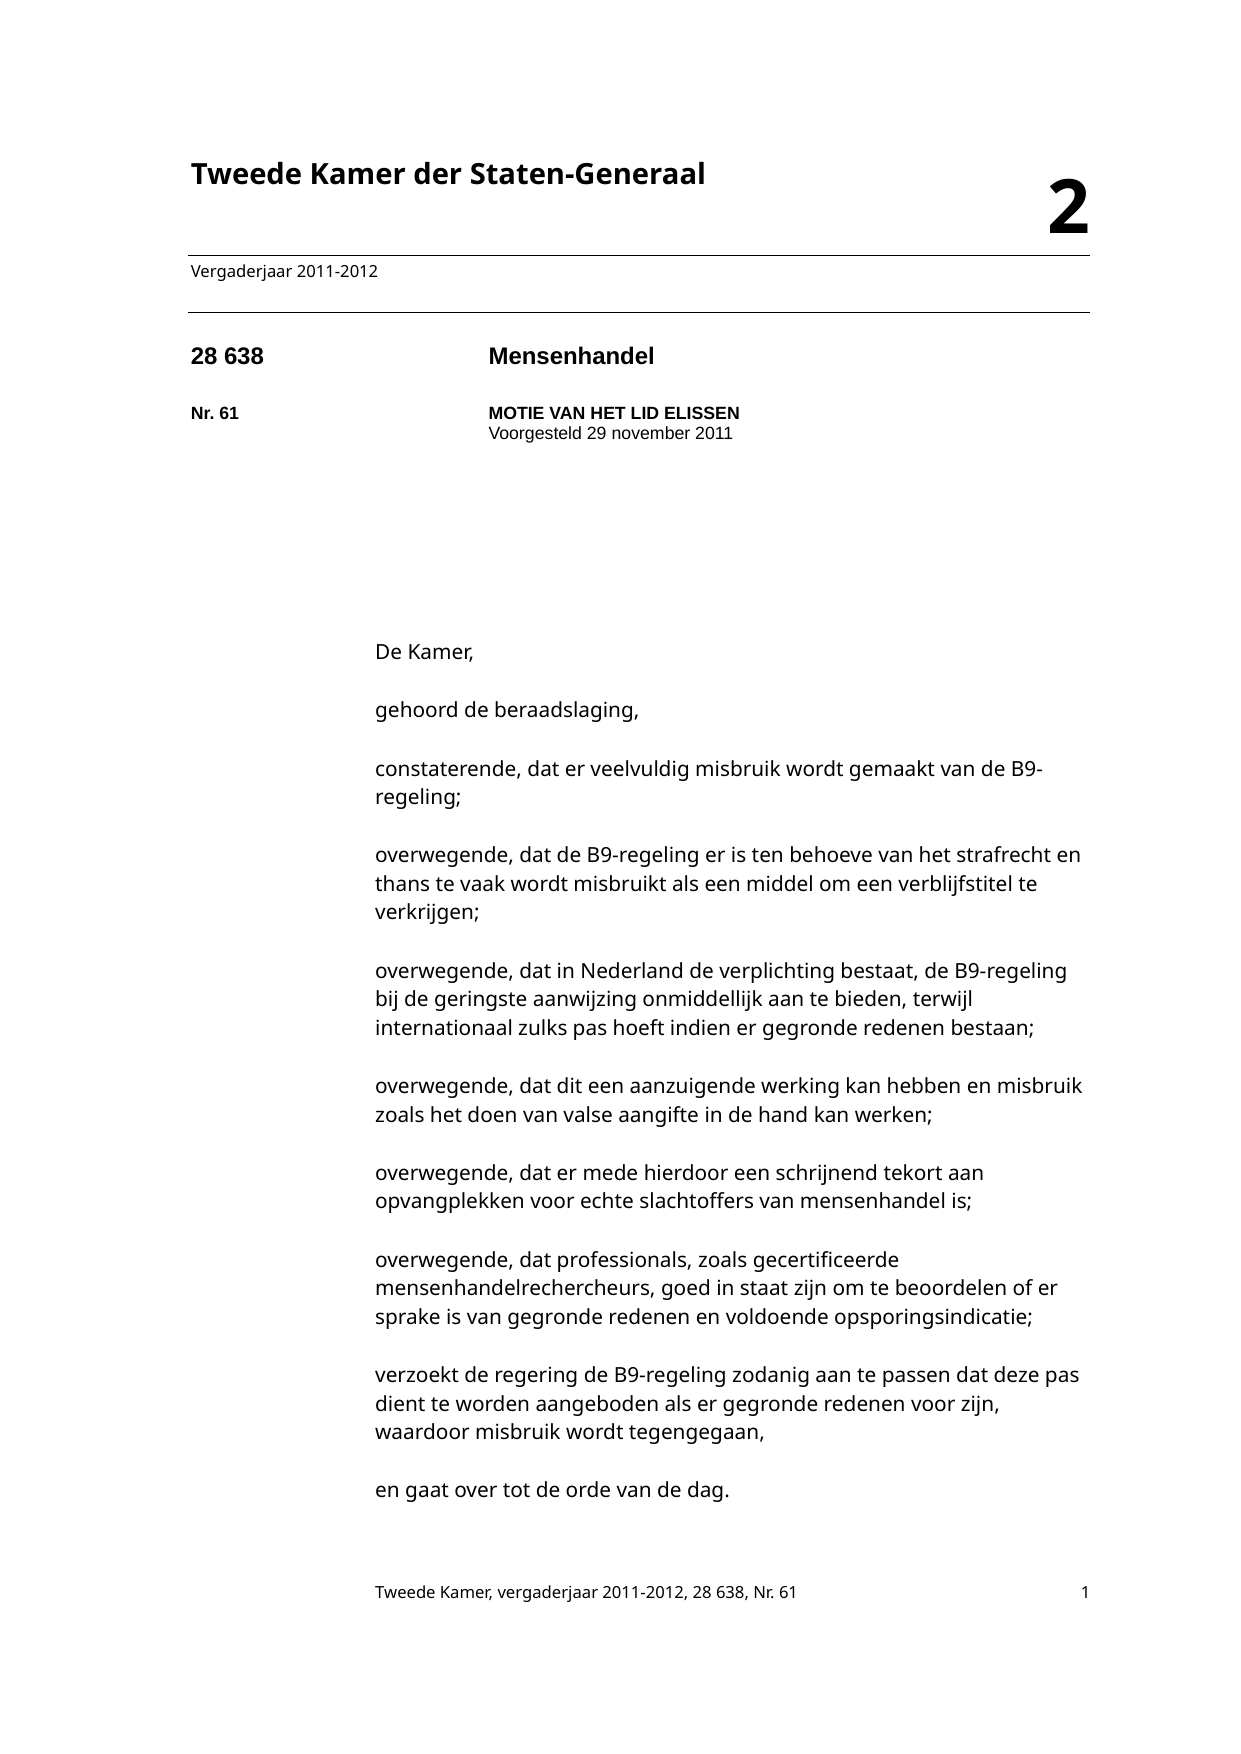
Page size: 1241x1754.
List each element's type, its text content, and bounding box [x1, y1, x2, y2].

table_cell [188, 313, 485, 339]
text gehoord de beraadslaging, [375, 695, 1090, 724]
text en gaat over tot de orde van de dag. [375, 1476, 1090, 1504]
text constaterende, dat er veelvuldig misbruik wordt gemaakt van de B9-regeling; [375, 754, 1090, 811]
text overwegende, dat dit een aanzuigende werking kan hebben en misbruik zoals het doen van valse aangifte in de hand kan werken; [375, 1071, 1090, 1128]
text overwegende, dat er mede hierdoor een schrijnend tekort aan opvangplekken voor echte slachtoffers van mensenhandel is; [375, 1158, 1090, 1215]
text verzoekt de regering de B9-regeling zodanig aan te passen dat deze pas dient te worden aangeboden als er gegronde redenen voor zijn, waardoor misbruik wordt tegengegaan, [375, 1360, 1090, 1446]
text overwegende, dat de B9-regeling er is ten behoeve van het strafrecht en thans te vaak wordt misbruikt als een middel om een verblijfstitel te verkrijgen; [375, 841, 1090, 926]
table_cell Mensenhandel [485, 339, 1090, 399]
table_cell 28 638 [188, 339, 485, 399]
text De Kamer, [375, 637, 1090, 665]
table_header 2 [910, 150, 1090, 255]
table_cell [485, 313, 1090, 339]
table_header Tweede Kamer der Staten-Generaal [188, 150, 909, 255]
table_cell MOTIE VAN HET LID ELISSEN Voorgesteld 29 november 2011 [485, 399, 1090, 518]
table_cell Vergaderjaar 2011-2012 [188, 256, 485, 312]
text overwegende, dat professionals, zoals gecertificeerde mensenhandelrechercheurs, goed in staat zijn om te beoordelen of er sprake is van gegronde redenen en voldoende opsporingsindicatie; [375, 1245, 1090, 1330]
text overwegende, dat in Nederland de verplichting bestaat, de B9-regeling bij de geringste aanwijzing onmiddellijk aan te bieden, terwijl internationaal zulks pas hoeft indien er gegronde redenen bestaan; [375, 956, 1090, 1041]
table_cell Nr. 61 [188, 399, 485, 518]
table_cell [485, 256, 1090, 312]
